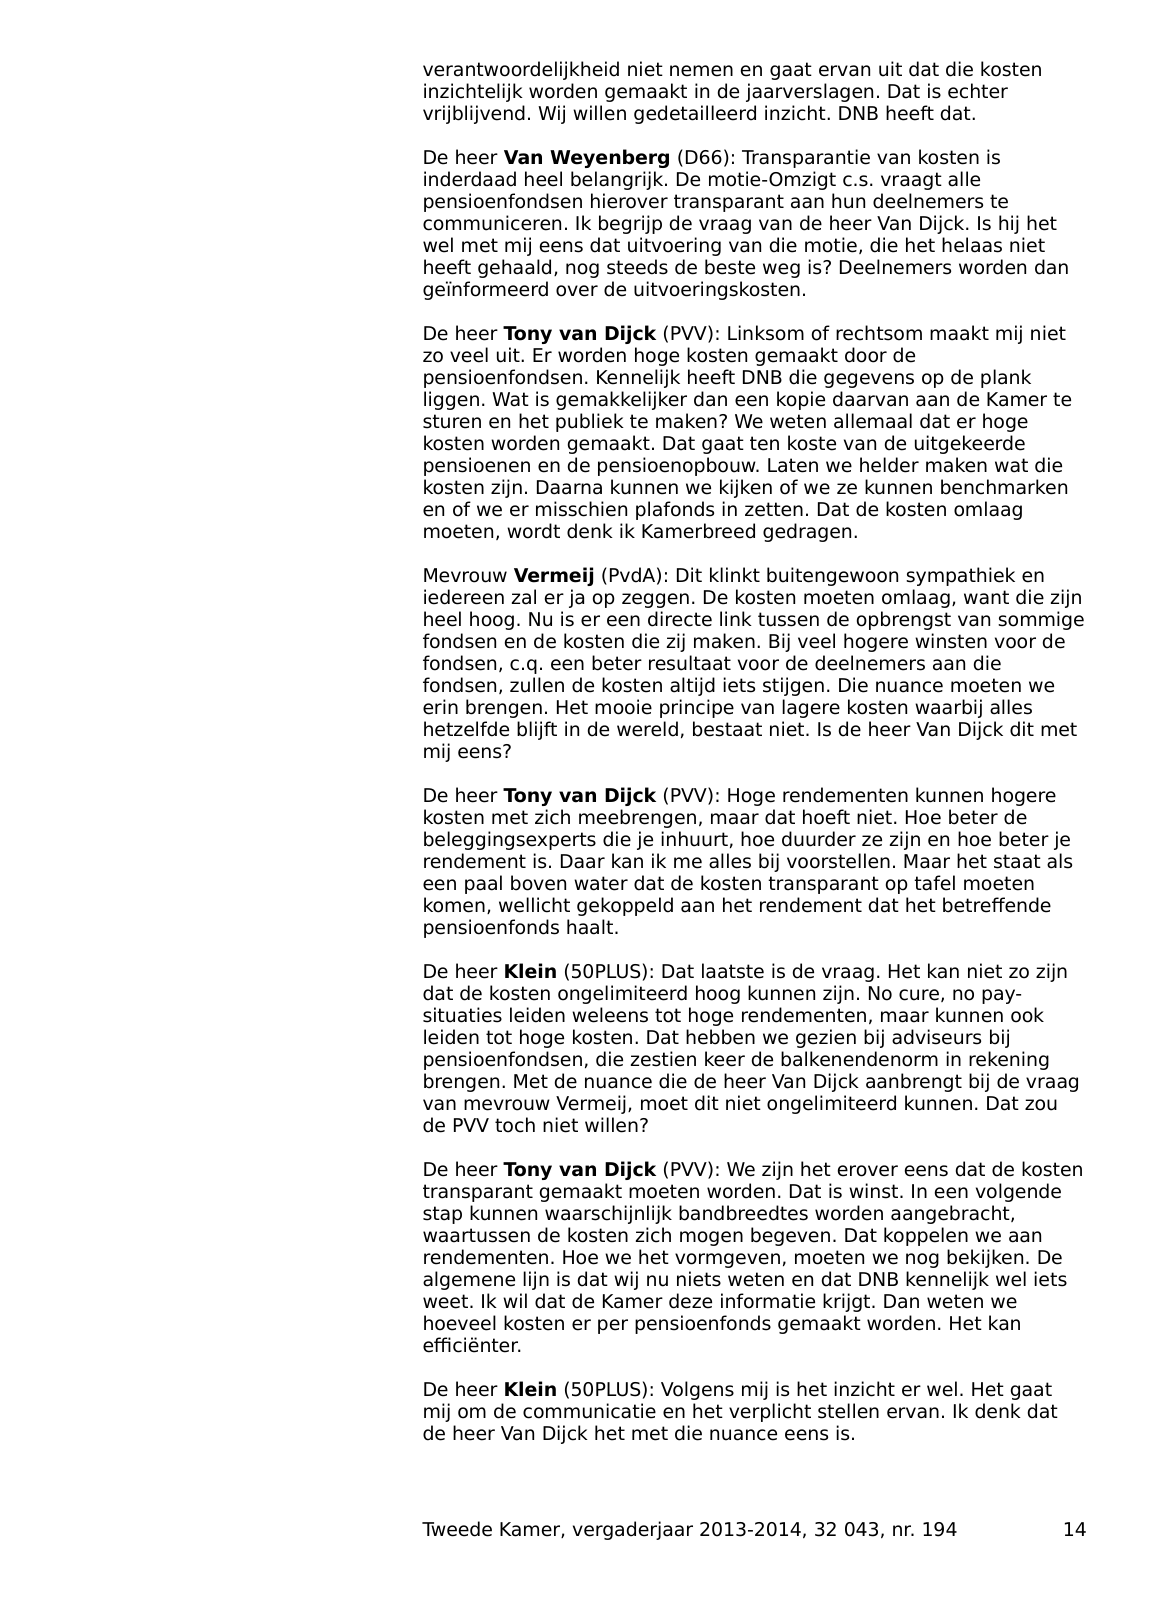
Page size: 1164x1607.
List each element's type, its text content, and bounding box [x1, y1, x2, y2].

text De heer Tony van Dijck (PVV): We zijn het erover eens dat de kosten transparant gemaakt moeten worden. Dat is winst. In een volgende stap kunnen waarschijnlijk bandbreedtes worden aangebracht, waartussen de kosten zich mogen begeven. Dat koppelen we aan rendementen. Hoe we het vormgeven, moeten we nog bekijken. De algemene lijn is dat wij nu niets weten en dat DNB kennelijk wel iets weet. Ik wil dat de Kamer deze informatie krijgt. Dan weten we hoeveel kosten er per pensioenfonds gemaakt worden. Het kan efficiënter. [422, 1159, 1087, 1357]
text Mevrouw Vermeij (PvdA): Dit klinkt buitengewoon sympathiek en iedereen zal er ja op zeggen. De kosten moeten omlaag, want die zijn heel hoog. Nu is er een directe link tussen de opbrengst van sommige fondsen en de kosten die zij maken. Bij veel hogere winsten voor de fondsen, c.q. een beter resultaat voor de deelnemers aan die fondsen, zullen de kosten altijd iets stijgen. Die nuance moeten we erin brengen. Het mooie principe van lagere kosten waarbij alles hetzelfde blijft in de wereld, bestaat niet. Is de heer Van Dijck dit met mij eens? [422, 565, 1087, 763]
text De heer Van Weyenberg (D66): Transparantie van kosten is inderdaad heel belangrijk. De motie-Omzigt c.s. vraagt alle pensioenfondsen hierover transparant aan hun deelnemers te communiceren. Ik begrijp de vraag van de heer Van Dijck. Is hij het wel met mij eens dat uitvoering van die motie, die het helaas niet heeft gehaald, nog steeds de beste weg is? Deelnemers worden dan geïnformeerd over de uitvoeringskosten. [422, 147, 1087, 301]
text De heer Klein (50PLUS): Dat laatste is de vraag. Het kan niet zo zijn dat de kosten ongelimiteerd hoog kunnen zijn. No cure, no pay-situaties leiden weleens tot hoge rendementen, maar kunnen ook leiden tot hoge kosten. Dat hebben we gezien bij adviseurs bij pensioenfondsen, die zestien keer de balkenendenorm in rekening brengen. Met de nuance die de heer Van Dijck aanbrengt bij de vraag van mevrouw Vermeij, moet dit niet ongelimiteerd kunnen. Dat zou de PVV toch niet willen? [422, 961, 1087, 1137]
text De heer Klein (50PLUS): Volgens mij is het inzicht er wel. Het gaat mij om de communicatie en het verplicht stellen ervan. Ik denk dat de heer Van Dijck het met die nuance eens is. [422, 1379, 1087, 1445]
text De heer Tony van Dijck (PVV): Hoge rendementen kunnen hogere kosten met zich meebrengen, maar dat hoeft niet. Hoe beter de beleggingsexperts die je inhuurt, hoe duurder ze zijn en hoe beter je rendement is. Daar kan ik me alles bij voorstellen. Maar het staat als een paal boven water dat de kosten transparant op tafel moeten komen, wellicht gekoppeld aan het rendement dat het betreffende pensioenfonds haalt. [422, 785, 1087, 939]
text De heer Tony van Dijck (PVV): Linksom of rechtsom maakt mij niet zo veel uit. Er worden hoge kosten gemaakt door de pensioenfondsen. Kennelijk heeft DNB die gegevens op de plank liggen. Wat is gemakkelijker dan een kopie daarvan aan de Kamer te sturen en het publiek te maken? We weten allemaal dat er hoge kosten worden gemaakt. Dat gaat ten koste van de uitgekeerde pensioenen en de pensioenopbouw. Laten we helder maken wat die kosten zijn. Daarna kunnen we kijken of we ze kunnen benchmarken en of we er misschien plafonds in zetten. Dat de kosten omlaag moeten, wordt denk ik Kamerbreed gedragen. [422, 323, 1087, 543]
text verantwoordelijkheid niet nemen en gaat ervan uit dat die kosten inzichtelijk worden gemaakt in de jaarverslagen. Dat is echter vrijblijvend. Wij willen gedetailleerd inzicht. DNB heeft dat. [422, 59, 1087, 125]
